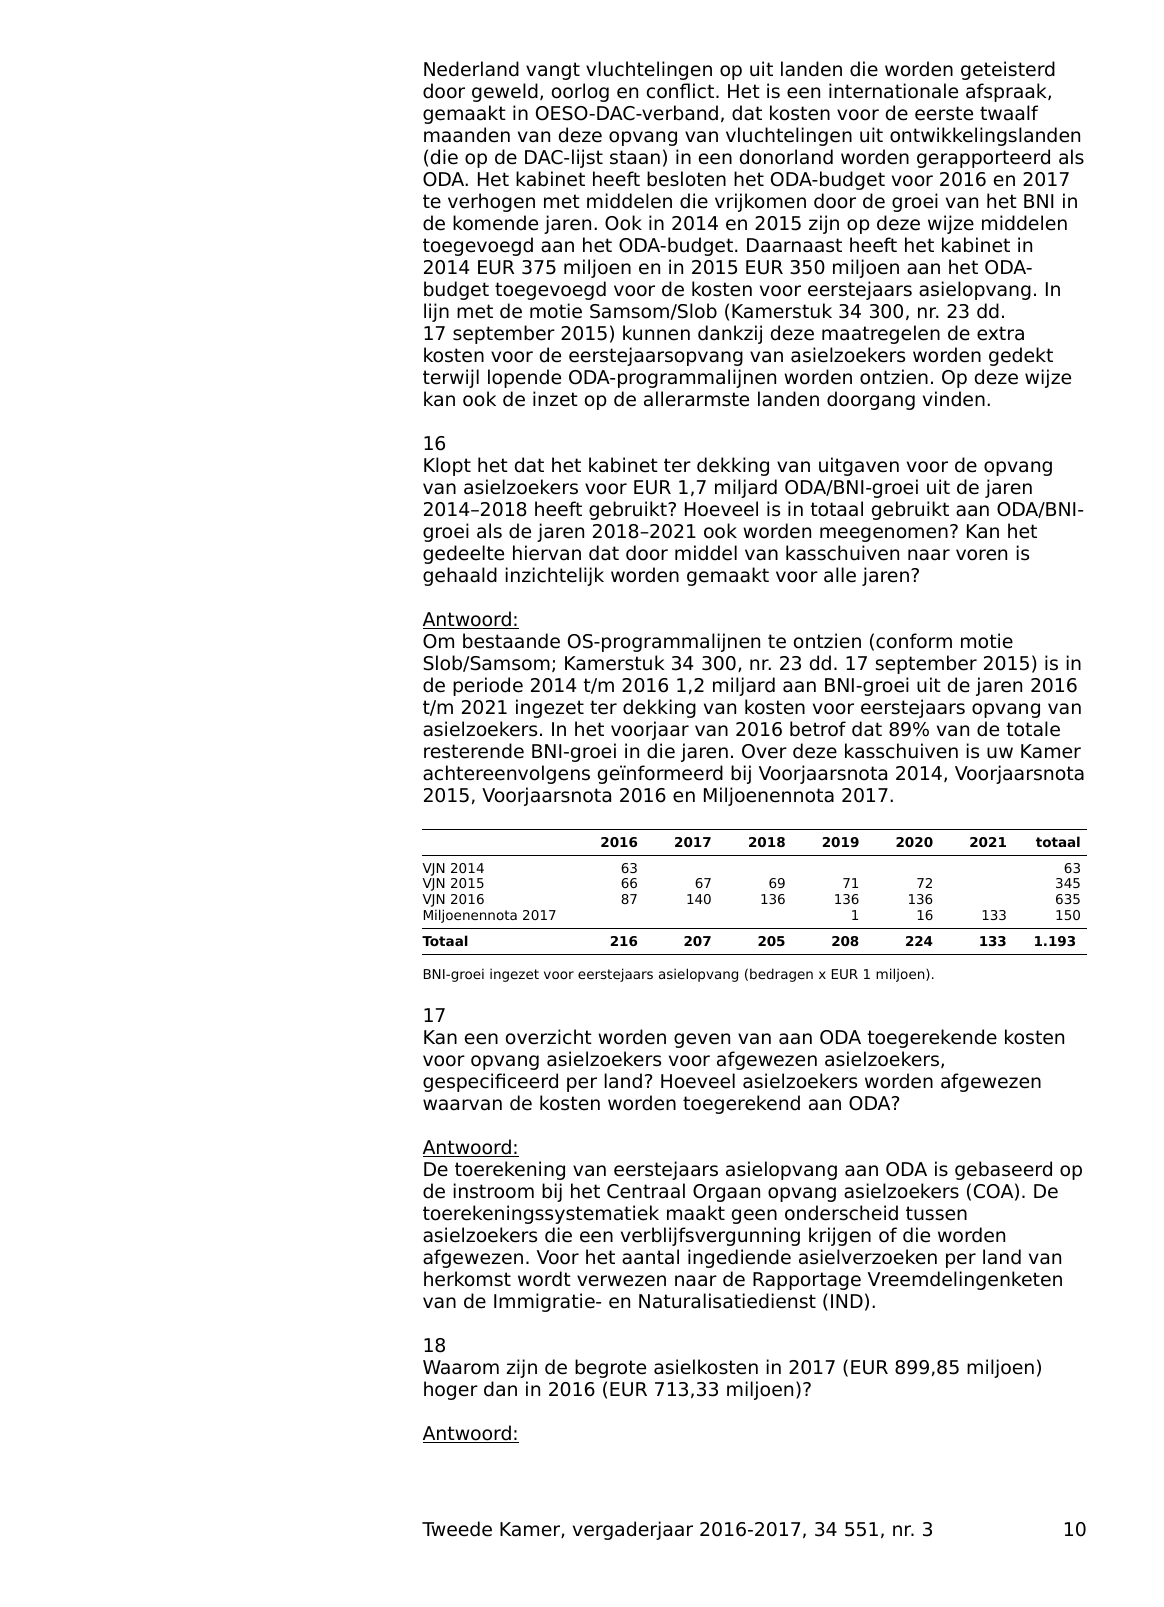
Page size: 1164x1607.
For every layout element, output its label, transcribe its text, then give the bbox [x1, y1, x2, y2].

table_cell 87 [570, 892, 644, 908]
table_cell VJN 2014 [422, 856, 570, 876]
table_cell VJN 2015 [422, 876, 570, 892]
table_cell 136 [718, 892, 791, 908]
table_header 2017 [644, 830, 717, 855]
table_cell 150 [1013, 908, 1087, 928]
text Nederland vangt vluchtelingen op uit landen die worden geteisterd door geweld, oorlog en conflict. Het is een internationale afspraak, gemaakt in OESO-DAC-verband, dat kosten voor de eerste twaalf maanden van deze opvang van vluchtelingen uit ontwikkelingslanden (die op de DAC-lijst staan) in een donorland worden gerapporteerd als ODA. Het kabinet heeft besloten het ODA-budget voor 2016 en 2017 te verhogen met middelen die vrijkomen door de groei van het BNI in de komende jaren. Ook in 2014 en 2015 zijn op deze wijze middelen toegevoegd aan het ODA-budget. Daarnaast heeft het kabinet in 2014 EUR 375 miljoen en in 2015 EUR 350 miljoen aan het ODA-budget toegevoegd voor de kosten voor eerstejaars asielopvang. In lijn met de motie Samsom/Slob (Kamerstuk 34 300, nr. 23 dd. 17 september 2015) kunnen dankzij deze maatregelen de extra kosten voor de eerstejaarsopvang van asielzoekers worden gedekt terwijl lopende ODA-programmalijnen worden ontzien. Op deze wijze kan ook de inzet op de allerarmste landen doorgang vinden. [422, 59, 1087, 411]
table_cell 136 [865, 892, 939, 908]
table_cell 63 [570, 856, 644, 876]
table_cell 136 [791, 892, 865, 908]
table_cell [644, 908, 717, 928]
table_cell Totaal [422, 929, 570, 954]
table_cell [939, 892, 1013, 908]
table_cell [791, 856, 865, 876]
table_header 2018 [718, 830, 791, 855]
table_cell 345 [1013, 876, 1087, 892]
text 17 [422, 1005, 1087, 1027]
table_header totaal [1013, 830, 1087, 855]
text Antwoord: [422, 609, 1087, 631]
text Antwoord: [422, 1423, 1087, 1445]
text Klopt het dat het kabinet ter dekking van uitgaven voor de opvang van asielzoekers voor EUR 1,7 miljard ODA/BNI-groei uit de jaren 2014–2018 heeft gebruikt? Hoeveel is in totaal gebruikt aan ODA/BNI-groei als de jaren 2018–2021 ook worden meegenomen? Kan het gedeelte hiervan dat door middel van kasschuiven naar voren is gehaald inzichtelijk worden gemaakt voor alle jaren? [422, 455, 1087, 587]
table_cell 207 [644, 929, 717, 954]
table_cell 69 [718, 876, 791, 892]
table_cell 133 [939, 929, 1013, 954]
table_cell 205 [718, 929, 791, 954]
table_header 2020 [865, 830, 939, 855]
table_header 2021 [939, 830, 1013, 855]
table_header 2016 [570, 830, 644, 855]
table_cell 16 [865, 908, 939, 928]
table_cell 140 [644, 892, 717, 908]
table_cell BNI-groei ingezet voor eerstejaars asielopvang (bedragen x EUR 1 miljoen). [422, 955, 1087, 983]
table_cell [718, 908, 791, 928]
table_cell [939, 856, 1013, 876]
table_cell 133 [939, 908, 1013, 928]
text Antwoord: [422, 1137, 1087, 1159]
table_header 2019 [791, 830, 865, 855]
table_cell 208 [791, 929, 865, 954]
table_cell 67 [644, 876, 717, 892]
table_cell [570, 908, 644, 928]
text De toerekening van eerstejaars asielopvang aan ODA is gebaseerd op de instroom bij het Centraal Orgaan opvang asielzoekers (COA). De toerekeningssystematiek maakt geen onderscheid tussen asielzoekers die een verblijfsvergunning krijgen of die worden afgewezen. Voor het aantal ingediende asielverzoeken per land van herkomst wordt verwezen naar de Rapportage Vreemdelingenketen van de Immigratie- en Naturalisatiedienst (IND). [422, 1159, 1087, 1313]
text Kan een overzicht worden geven van aan ODA toegerekende kosten voor opvang asielzoekers voor afgewezen asielzoekers, gespecificeerd per land? Hoeveel asielzoekers worden afgewezen waarvan de kosten worden toegerekend aan ODA? [422, 1027, 1087, 1115]
table_cell 66 [570, 876, 644, 892]
table_cell Miljoenennota 2017 [422, 908, 570, 928]
table_cell [644, 856, 717, 876]
table_cell 216 [570, 929, 644, 954]
table_cell 72 [865, 876, 939, 892]
table_cell 63 [1013, 856, 1087, 876]
text Om bestaande OS-programmalijnen te ontzien (conform motie Slob/Samsom; Kamerstuk 34 300, nr. 23 dd. 17 september 2015) is in de periode 2014 t/m 2016 1,2 miljard aan BNI-groei uit de jaren 2016 t/m 2021 ingezet ter dekking van kosten voor eerstejaars opvang van asielzoekers. In het voorjaar van 2016 betrof dat 89% van de totale resterende BNI-groei in die jaren. Over deze kasschuiven is uw Kamer achtereenvolgens geïnformeerd bij Voorjaarsnota 2014, Voorjaarsnota 2015, Voorjaarsnota 2016 en Miljoenennota 2017. [422, 631, 1087, 807]
table_cell VJN 2016 [422, 892, 570, 908]
table_cell 1 [791, 908, 865, 928]
table_cell 71 [791, 876, 865, 892]
text 18 [422, 1335, 1087, 1357]
table_cell 224 [865, 929, 939, 954]
table_cell [718, 856, 791, 876]
text Waarom zijn de begrote asielkosten in 2017 (EUR 899,85 miljoen) hoger dan in 2016 (EUR 713,33 miljoen)? [422, 1357, 1087, 1401]
table_cell 635 [1013, 892, 1087, 908]
table_cell [865, 856, 939, 876]
text 16 [422, 433, 1087, 455]
table_header [422, 830, 570, 855]
table_cell 1.193 [1013, 929, 1087, 954]
table_cell [939, 876, 1013, 892]
